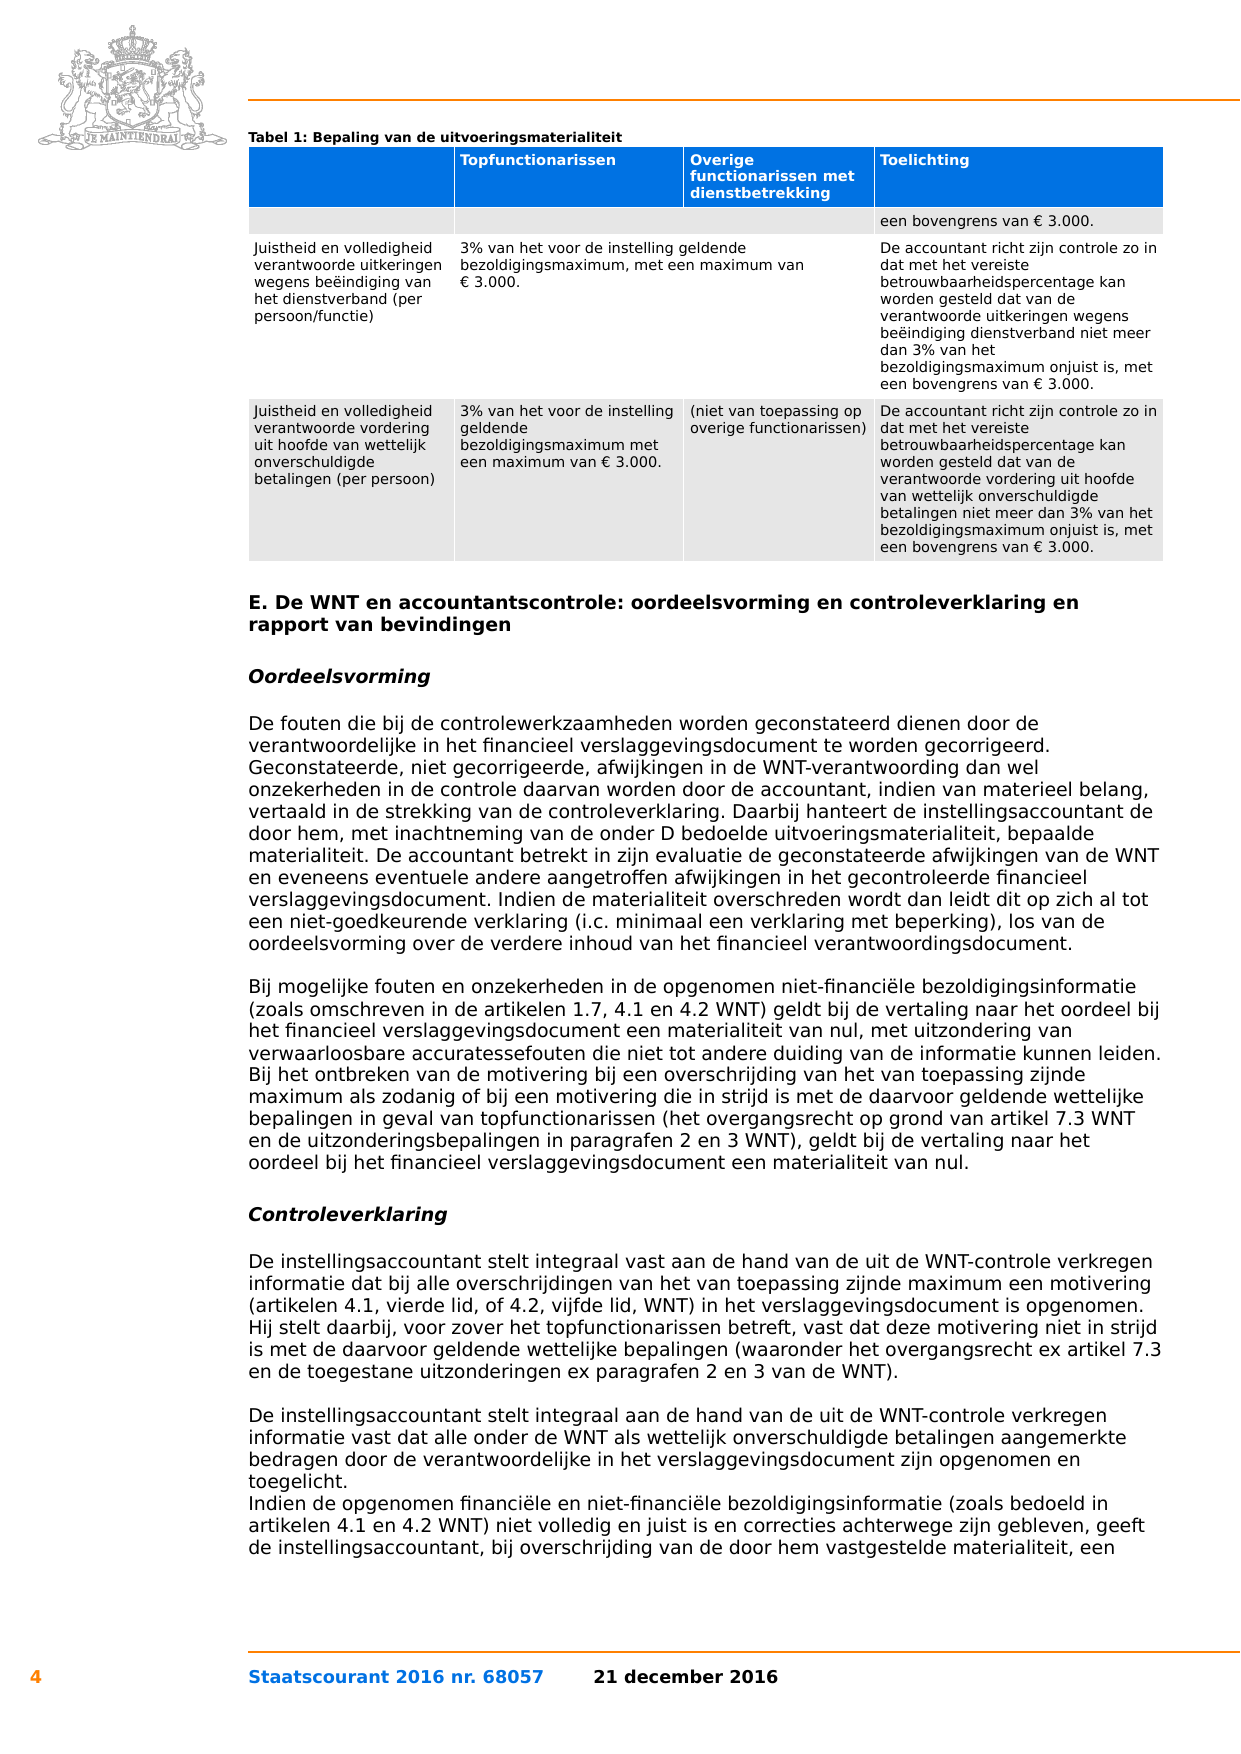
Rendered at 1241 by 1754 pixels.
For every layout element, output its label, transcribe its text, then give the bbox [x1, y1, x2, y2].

table_cell De accountant richt zijn controle zo in dat met het vereiste betrouwbaarheidspercentage kan worden gesteld dat van de verantwoorde vordering uit hoofde van wettelijk onverschuldigde betalingen niet meer dan 3% van het bezoldigingsmaximum onjuist is, met een bovengrens van € 3.000. [875, 399, 1163, 561]
table_cell De accountant richt zijn controle zo in dat met het vereiste betrouwbaarheidspercentage kan worden gesteld dat van de verantwoorde uitkeringen wegens beëindiging dienstverband niet meer dan 3% van het bezoldigingsmaximum onjuist is, met een bovengrens van € 3.000. [875, 235, 1163, 398]
subtitle Oordeelsvorming [248, 666, 1163, 688]
table_cell 3% van het voor de instelling geldende bezoldigingsmaximum met een maximum van € 3.000. [455, 399, 683, 561]
table_cell Toelichting [875, 147, 1163, 207]
text Bij mogelijke fouten en onzekerheden in de opgenomen niet-financiële bezoldigingsinformatie (zoals omschreven in de artikelen 1.7, 4.1 en 4.2 WNT) geldt bij de vertaling naar het oordeel bij het financieel verslaggevingsdocument een materialiteit van nul, met uitzondering van verwaarloosbare accuratessefouten die niet tot andere duiding van de informatie kunnen leiden. Bij het ontbreken van de motivering bij een overschrijding van het van toepassing zijnde maximum als zodanig of bij een motivering die in strijd is met de daarvoor geldende wettelijke bepalingen in geval van topfunctionarissen (het overgangsrecht op grond van artikel 7.3 WNT en de uitzonderingsbepalingen in paragrafen 2 en 3 WNT), geldt bij de vertaling naar het oordeel bij het financieel verslaggevingsdocument een materialiteit van nul. [248, 976, 1163, 1174]
text Indien de opgenomen financiële en niet-financiële bezoldigingsinformatie (zoals bedoeld in artikelen 4.1 en 4.2 WNT) niet volledig en juist is en correcties achterwege zijn gebleven, geeft de instellingsaccountant, bij overschrijding van de door hem vastgestelde materialiteit, een [248, 1493, 1163, 1559]
subtitle E. De WNT en accountantscontrole: oordeelsvorming en controleverklaring en rapport van bevindingen [248, 592, 1163, 636]
table_cell Juistheid en volledigheid verantwoorde uitkeringen wegens beëindiging van het dienstverband (per persoon/functie) [249, 235, 454, 398]
table_cell Juistheid en volledigheid verantwoorde vordering uit hoofde van wettelijk onverschuldigde betalingen (per persoon) [249, 399, 454, 561]
table_cell [249, 147, 454, 207]
picture [38, 25, 227, 150]
text De instellingsaccountant stelt integraal vast aan de hand van de uit de WNT-controle verkregen informatie dat bij alle overschrijdingen van het van toepassing zijnde maximum een motivering (artikelen 4.1, vierde lid, of 4.2, vijfde lid, WNT) in het verslaggevingsdocument is opgenomen. Hij stelt daarbij, voor zover het topfunctionarissen betreft, vast dat deze motivering niet in strijd is met de daarvoor geldende wettelijke bepalingen (waaronder het overgangsrecht ex artikel 7.3 en de toegestane uitzonderingen ex paragrafen 2 en 3 van de WNT). [248, 1251, 1163, 1383]
table_cell een bovengrens van € 3.000. [875, 208, 1163, 234]
table_cell (niet van toepassing op overige functionarissen) [684, 399, 874, 561]
table_cell 3% van het voor de instelling geldende bezoldigingsmaximum, met een maximum van € 3.000. [455, 235, 874, 398]
table_cell Overige functionarissen met dienstbetrekking [684, 147, 874, 207]
table_cell Topfunctionarissen [455, 147, 683, 207]
subtitle Controleverklaring [248, 1204, 1163, 1226]
table_cell [249, 208, 454, 234]
table_cell [455, 208, 874, 234]
table_header Tabel 1: Bepaling van de uitvoeringsmaterialiteit [248, 130, 1163, 146]
text De fouten die bij de controlewerkzaamheden worden geconstateerd dienen door de verantwoordelijke in het financieel verslaggevingsdocument te worden gecorrigeerd. Geconstateerde, niet gecorrigeerde, afwijkingen in de WNT-verantwoording dan wel onzekerheden in de controle daarvan worden door de accountant, indien van materieel belang, vertaald in de strekking van de controleverklaring. Daarbij hanteert de instellingsaccountant de door hem, met inachtneming van de onder D bedoelde uitvoeringsmaterialiteit, bepaalde materialiteit. De accountant betrekt in zijn evaluatie de geconstateerde afwijkingen van de WNT en eveneens eventuele andere aangetroffen afwijkingen in het gecontroleerde financieel verslaggevingsdocument. Indien de materialiteit overschreden wordt dan leidt dit op zich al tot een niet-goedkeurende verklaring (i.c. minimaal een verklaring met beperking), los van de oordeelsvorming over de verdere inhoud van het financieel verantwoordingsdocument. [248, 713, 1163, 954]
text De instellingsaccountant stelt integraal aan de hand van de uit de WNT-controle verkregen informatie vast dat alle onder de WNT als wettelijk onverschuldigde betalingen aangemerkte bedragen door de verantwoordelijke in het verslaggevingsdocument zijn opgenomen en toegelicht. [248, 1405, 1163, 1493]
